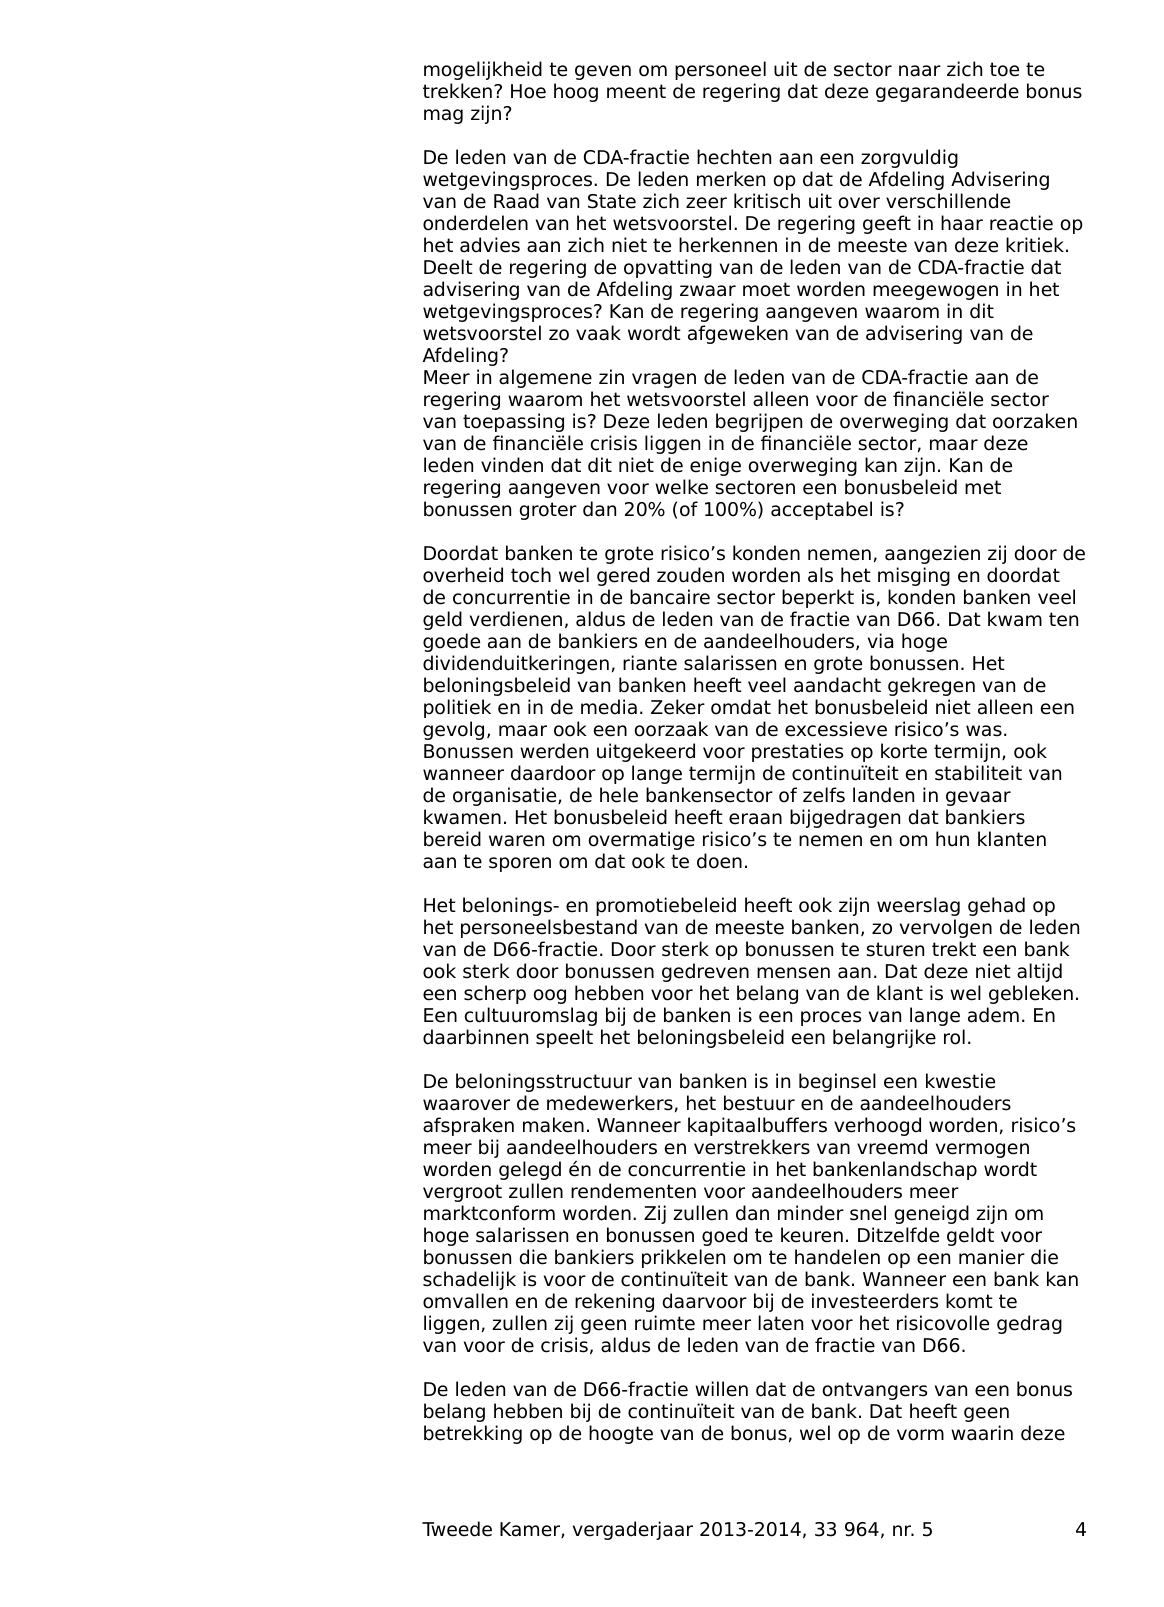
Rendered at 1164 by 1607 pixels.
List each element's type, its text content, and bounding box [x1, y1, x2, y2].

text Het belonings- en promotiebeleid heeft ook zijn weerslag gehad op het personeelsbestand van de meeste banken, zo vervolgen de leden van de D66-fractie. Door sterk op bonussen te sturen trekt een bank ook sterk door bonussen gedreven mensen aan. Dat deze niet altijd een scherp oog hebben voor het belang van de klant is wel gebleken. Een cultuuromslag bij de banken is een proces van lange adem. En daarbinnen speelt het beloningsbeleid een belangrijke rol. [422, 895, 1087, 1049]
text De leden van de D66-fractie willen dat de ontvangers van een bonus belang hebben bij de continuïteit van de bank. Dat heeft geen betrekking op de hoogte van de bonus, wel op de vorm waarin deze [422, 1379, 1087, 1445]
text Doordat banken te grote risico’s konden nemen, aangezien zij door de overheid toch wel gered zouden worden als het misging en doordat de concurrentie in de bancaire sector beperkt is, konden banken veel geld verdienen, aldus de leden van de fractie van D66. Dat kwam ten goede aan de bankiers en de aandeelhouders, via hoge dividenduitkeringen, riante salarissen en grote bonussen. Het beloningsbeleid van banken heeft veel aandacht gekregen van de politiek en in de media. Zeker omdat het bonusbeleid niet alleen een gevolg, maar ook een oorzaak van de excessieve risico’s was. Bonussen werden uitgekeerd voor prestaties op korte termijn, ook wanneer daardoor op lange termijn de continuïteit en stabiliteit van de organisatie, de hele bankensector of zelfs landen in gevaar kwamen. Het bonusbeleid heeft eraan bijgedragen dat bankiers bereid waren om overmatige risico’s te nemen en om hun klanten aan te sporen om dat ook te doen. [422, 543, 1087, 873]
text De beloningsstructuur van banken is in beginsel een kwestie waarover de medewerkers, het bestuur en de aandeelhouders afspraken maken. Wanneer kapitaalbuffers verhoogd worden, risico’s meer bij aandeelhouders en verstrekkers van vreemd vermogen worden gelegd én de concurrentie in het bankenlandschap wordt vergroot zullen rendementen voor aandeelhouders meer marktconform worden. Zij zullen dan minder snel geneigd zijn om hoge salarissen en bonussen goed te keuren. Ditzelfde geldt voor bonussen die bankiers prikkelen om te handelen op een manier die schadelijk is voor de continuïteit van de bank. Wanneer een bank kan omvallen en de rekening daarvoor bij de investeerders komt te liggen, zullen zij geen ruimte meer laten voor het risicovolle gedrag van voor de crisis, aldus de leden van de fractie van D66. [422, 1071, 1087, 1357]
text De leden van de CDA-fractie hechten aan een zorgvuldig wetgevingsproces. De leden merken op dat de Afdeling Advisering van de Raad van State zich zeer kritisch uit over verschillende onderdelen van het wetsvoorstel. De regering geeft in haar reactie op het advies aan zich niet te herkennen in de meeste van deze kritiek. Deelt de regering de opvatting van de leden van de CDA-fractie dat advisering van de Afdeling zwaar moet worden meegewogen in het wetgevingsproces? Kan de regering aangeven waarom in dit wetsvoorstel zo vaak wordt afgeweken van de advisering van de Afdeling? [422, 147, 1087, 367]
text mogelijkheid te geven om personeel uit de sector naar zich toe te trekken? Hoe hoog meent de regering dat deze gegarandeerde bonus mag zijn? [422, 59, 1087, 125]
text Meer in algemene zin vragen de leden van de CDA-fractie aan de regering waarom het wetsvoorstel alleen voor de financiële sector van toepassing is? Deze leden begrijpen de overweging dat oorzaken van de financiële crisis liggen in de financiële sector, maar deze leden vinden dat dit niet de enige overweging kan zijn. Kan de regering aangeven voor welke sectoren een bonusbeleid met bonussen groter dan 20% (of 100%) acceptabel is? [422, 367, 1087, 521]
